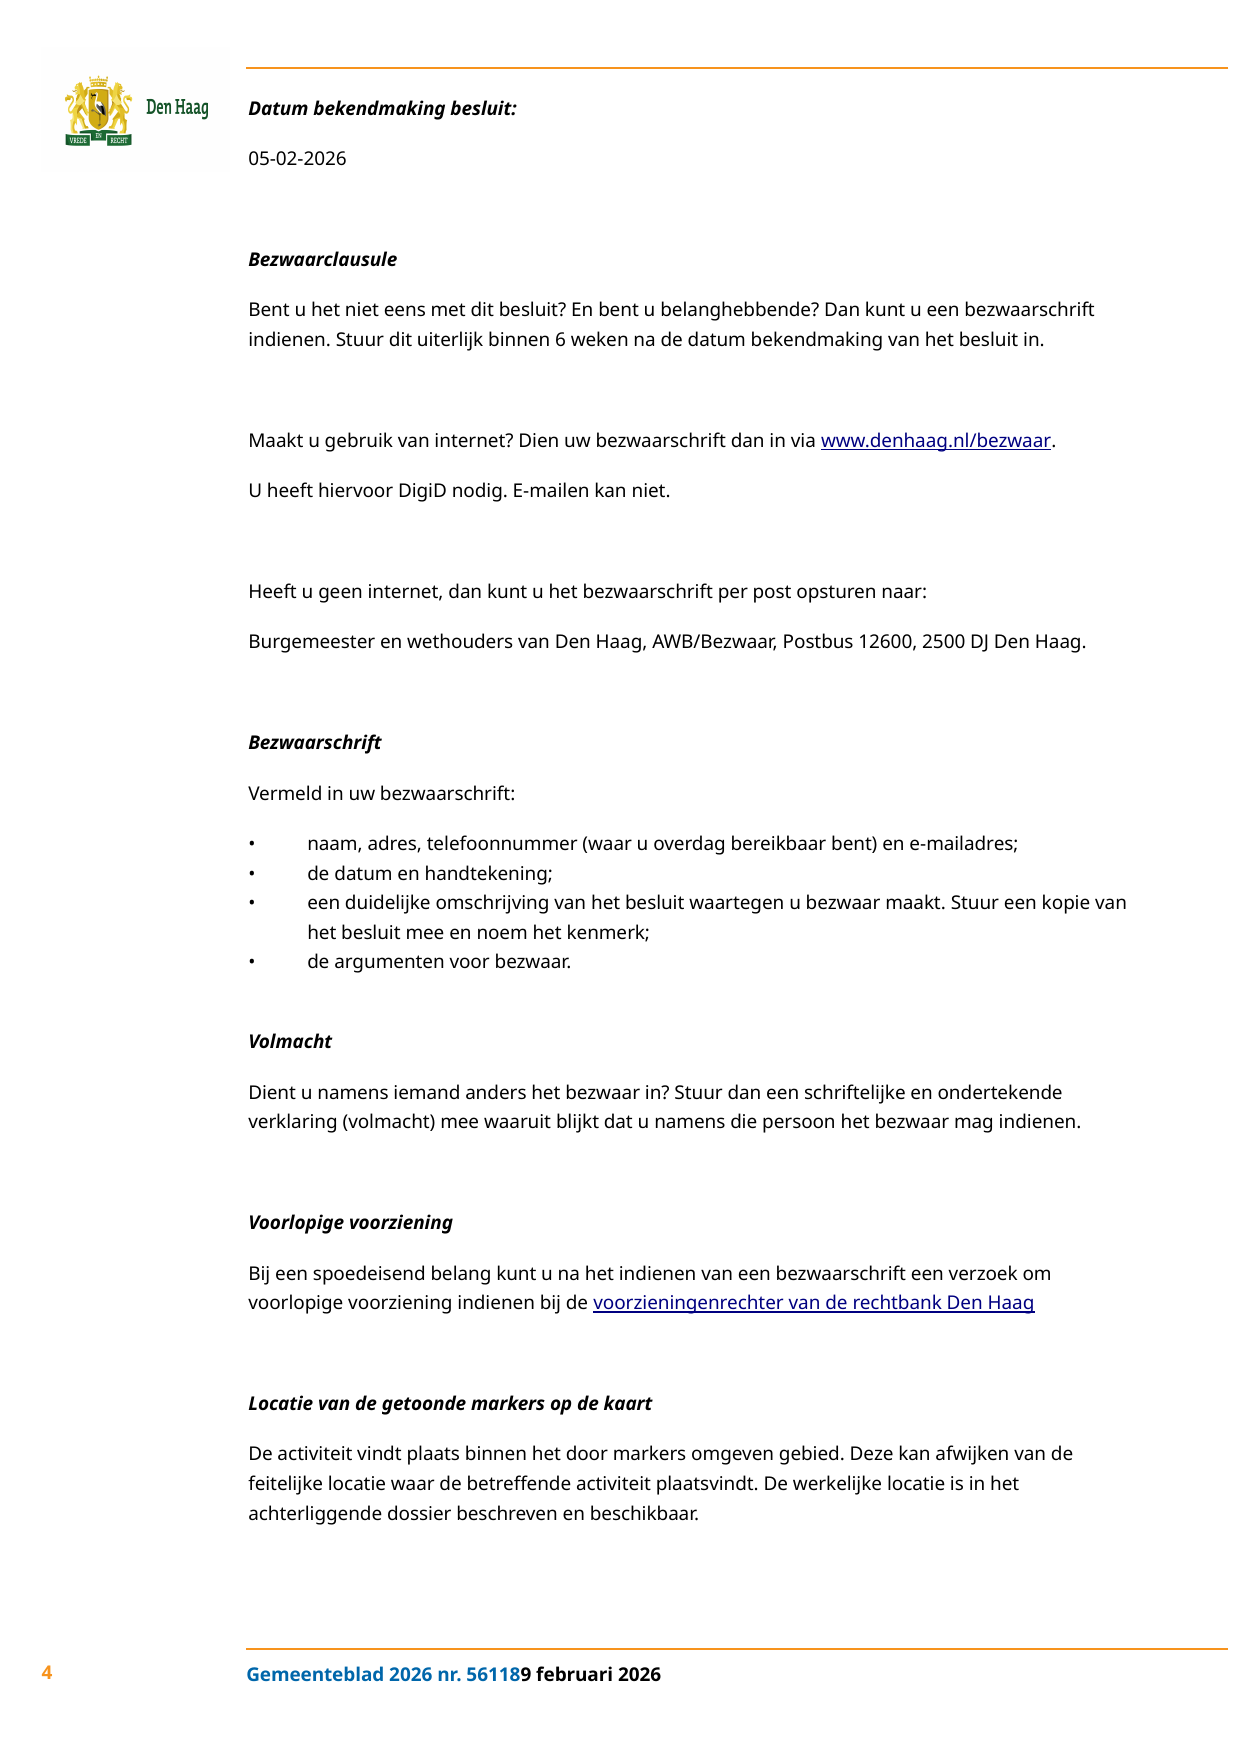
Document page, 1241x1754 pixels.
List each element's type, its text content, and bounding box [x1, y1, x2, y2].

text Bent u het niet eens met dit besluit? En bent u belanghebbende? Dan kunt u een bezwaarschrift indienen. Stuur dit uiterlijk binnen 6 weken na de datum bekendmaking van het besluit in. [248, 296, 1152, 352]
list een duidelijke omschrijving van het besluit waartegen u bezwaar maakt. Stuur een kopie van het besluit mee en noem het kenmerk; [248, 889, 1152, 945]
text U heeft hiervoor DigiD nodig. E-mailen kan niet. [248, 477, 1152, 503]
text Heeft u geen internet, dan kunt u het bezwaarschrift per post opsturen naar: [248, 578, 1152, 604]
list naam, adres, telefoonnummer (waar u overdag bereikbaar bent) en e-mailadres; [248, 830, 1152, 856]
text Maakt u gebruik van internet? Dien uw bezwaarschrift dan in via www.denhaag.nl/bezwaar. [248, 427, 1152, 453]
picture [41, 47, 231, 172]
text Voorlopige voorziening [248, 1209, 1152, 1235]
list de argumenten voor bezwaar. [248, 948, 1152, 974]
text Volmacht [248, 1028, 1152, 1054]
text Vermeld in uw bezwaarschrift: [248, 780, 1152, 806]
text Burgemeester en wethouders van Den Haag, AWB/Bezwaar, Postbus 12600, 2500 DJ Den Haag. [248, 628, 1152, 654]
text Bezwaarclausule [248, 246, 1152, 272]
list de datum en handtekening; [248, 860, 1152, 886]
text 05-02-2026 [248, 145, 1152, 171]
text De activiteit vindt plaats binnen het door markers omgeven gebied. Deze kan afwijken van de feitelijke locatie waar de betreffende activiteit plaatsvindt. De werkelijke locatie is in het achterliggende dossier beschreven en beschikbaar. [248, 1441, 1152, 1526]
text Datum bekendmaking besluit: [248, 95, 1152, 121]
text Locatie van de getoonde markers op de kaart [248, 1390, 1152, 1416]
text Bezwaarschrift [248, 729, 1152, 755]
text Bij een spoedeisend belang kunt u na het indienen van een bezwaarschrift een verzoek om voorlopige voorziening indienen bij de voorzieningenrechter van de rechtbank Den Haag [248, 1260, 1152, 1315]
text Dient u namens iemand anders het bezwaar in? Stuur dan een schriftelijke en ondertekende verklaring (volmacht) mee waaruit blijkt dat u namens die persoon het bezwaar mag indienen. [248, 1079, 1152, 1134]
